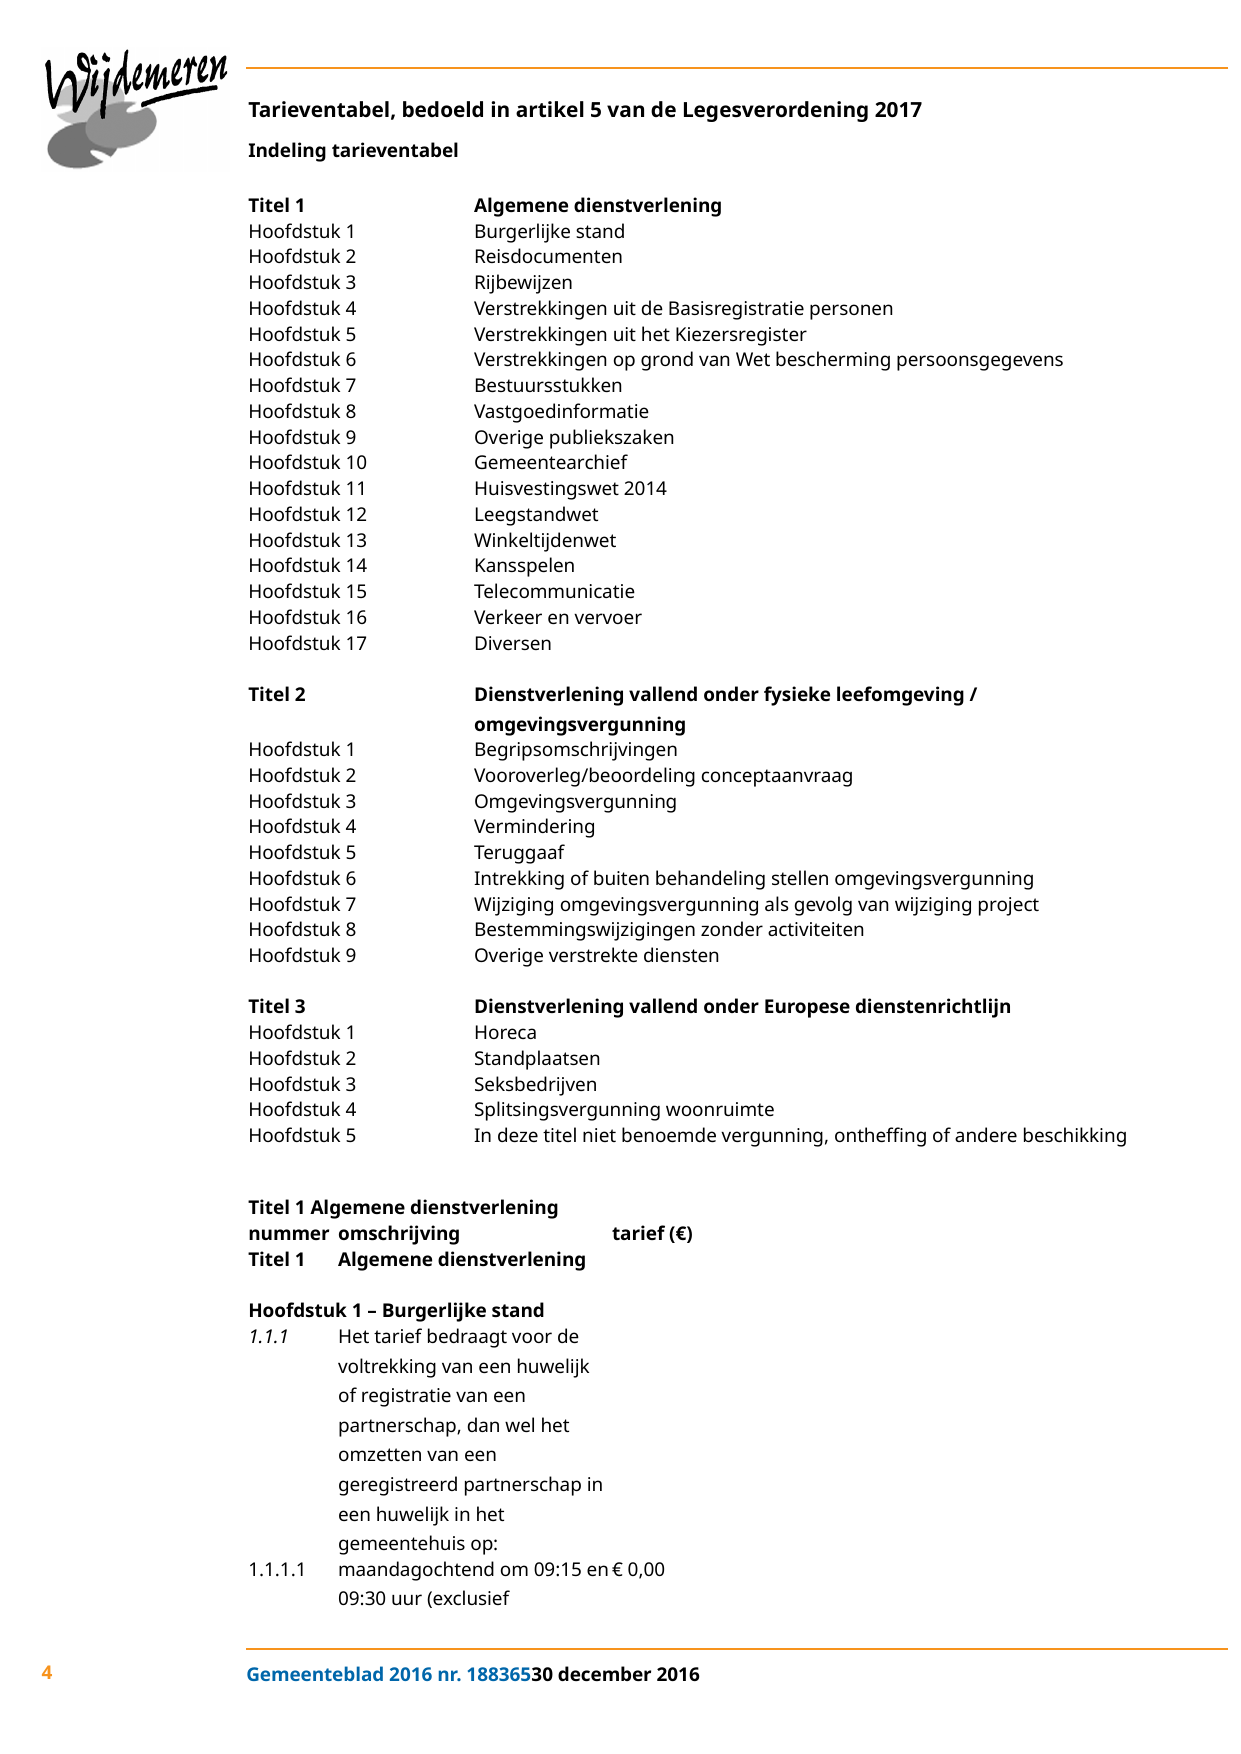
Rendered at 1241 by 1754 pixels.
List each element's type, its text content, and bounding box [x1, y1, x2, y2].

table_cell Hoofdstuk 2 [248, 762, 474, 788]
table_cell Verstrekkingen op grond van Wet bescherming persoonsgegevens [474, 347, 1152, 372]
table_cell [248, 968, 474, 994]
table_cell Verkeer en vervoer [474, 604, 1152, 630]
table_cell [702, 1298, 792, 1323]
table_cell Hoofdstuk 10 [248, 450, 474, 475]
table_cell Hoofdstuk 1 [248, 736, 474, 762]
table_cell Hoofdstuk 11 [248, 475, 474, 501]
table_header [702, 1220, 792, 1246]
table_cell [612, 1323, 702, 1556]
table_cell Hoofdstuk 12 [248, 501, 474, 527]
table_cell Winkeltijdenwet [474, 527, 1152, 552]
table_cell Hoofdstuk 3 [248, 1071, 474, 1097]
table_cell Hoofdstuk 4 [248, 1097, 474, 1122]
text Indeling tarieventabel [248, 137, 1152, 163]
table_cell Splitsingsvergunning woonruimte [474, 1097, 1152, 1122]
table_cell Gemeentearchief [474, 450, 1152, 475]
table_cell Hoofdstuk 3 [248, 270, 474, 295]
table_cell Hoofdstuk 5 [248, 1123, 474, 1148]
table_cell Diversen [474, 630, 1152, 655]
table_cell Intrekking of buiten behandeling stellen omgevingsvergunning [474, 865, 1152, 891]
table_cell Omgevingsvergunning [474, 788, 1152, 814]
text Titel 1 Algemene dienstverlening [248, 1194, 1152, 1220]
table_cell Titel 1 [248, 1246, 338, 1272]
table_cell [702, 1246, 792, 1272]
table_cell Vastgoedinformatie [474, 398, 1152, 424]
table_cell Hoofdstuk 15 [248, 578, 474, 604]
table_cell Overige verstrekte diensten [474, 942, 1152, 968]
table_header Titel 1 [248, 192, 474, 218]
table_cell Wijziging omgevingsvergunning als gevolg van wijziging project [474, 891, 1152, 917]
table_cell Dienstverlening vallend onder Europese dienstenrichtlijn [474, 994, 1152, 1019]
table_cell [612, 1246, 702, 1272]
table_cell Burgerlijke stand [474, 218, 1152, 244]
table_cell Hoofdstuk 3 [248, 788, 474, 814]
table_cell Bestuursstukken [474, 373, 1152, 398]
table_cell Hoofdstuk 1 [248, 218, 474, 244]
table_cell Het tarief bedraagt voor de voltrekking van een huwelijk of registratie van een partnerschap, dan wel het omzetten van een geregistreerd partnerschap in een huwelijk in het gemeentehuis op: [338, 1323, 612, 1556]
table_cell Hoofdstuk 16 [248, 604, 474, 630]
text Tarieventabel, bedoeld in artikel 5 van de Legesverordening 2017 [248, 95, 1152, 123]
table_cell Hoofdstuk 6 [248, 347, 474, 372]
table_cell [338, 1272, 612, 1297]
table_cell Hoofdstuk 13 [248, 527, 474, 552]
table_cell Hoofdstuk 9 [248, 424, 474, 449]
table_cell [612, 1272, 702, 1297]
table_cell Kansspelen [474, 553, 1152, 578]
table_cell [702, 1556, 792, 1611]
table_cell Begripsomschrijvingen [474, 736, 1152, 762]
table_cell 1.1.1.1 [248, 1556, 338, 1611]
table_cell Seksbedrijven [474, 1071, 1152, 1097]
table_cell Dienstverlening vallend onder fysieke leefomgeving / omgevingsvergunning [474, 681, 1152, 736]
table_cell Teruggaaf [474, 839, 1152, 865]
table_cell Telecommunicatie [474, 578, 1152, 604]
table_cell Horeca [474, 1020, 1152, 1045]
table_cell Hoofdstuk 1 [248, 1020, 474, 1045]
table_cell Hoofdstuk 8 [248, 398, 474, 424]
table_cell Hoofdstuk 4 [248, 814, 474, 839]
table_cell Titel 3 [248, 994, 474, 1019]
table_cell Hoofdstuk 5 [248, 321, 474, 347]
table_cell Hoofdstuk 7 [248, 373, 474, 398]
table_cell [248, 1272, 338, 1297]
table_cell Hoofdstuk 14 [248, 553, 474, 578]
table_cell [474, 655, 1152, 681]
table_cell [702, 1323, 792, 1556]
table_cell Algemene dienstverlening [338, 1246, 612, 1272]
table_cell [248, 655, 474, 681]
table_cell Reisdocumenten [474, 244, 1152, 269]
table_cell Hoofdstuk 17 [248, 630, 474, 655]
table_cell Overige publiekszaken [474, 424, 1152, 449]
table_cell Hoofdstuk 8 [248, 917, 474, 942]
table_cell Leegstandwet [474, 501, 1152, 527]
table_cell Bestemmingswijzigingen zonder activiteiten [474, 917, 1152, 942]
table_cell In deze titel niet benoemde vergunning, ontheffing of andere beschikking [474, 1123, 1152, 1148]
table_header Algemene dienstverlening [474, 192, 1152, 218]
table_cell Verstrekkingen uit het Kiezersregister [474, 321, 1152, 347]
table_cell Hoofdstuk 9 [248, 942, 474, 968]
table_header omschrijving [338, 1220, 612, 1246]
table_cell Hoofdstuk 2 [248, 244, 474, 269]
table_cell [474, 968, 1152, 994]
table_cell Hoofdstuk 5 [248, 839, 474, 865]
table_cell 1.1.1 [248, 1323, 338, 1556]
table_cell Hoofdstuk 4 [248, 295, 474, 321]
table_header nummer [248, 1220, 338, 1246]
table_cell [702, 1272, 792, 1297]
table_cell Verstrekkingen uit de Basisregistratie personen [474, 295, 1152, 321]
table_cell € 0,00 [612, 1556, 702, 1611]
table_cell Hoofdstuk 7 [248, 891, 474, 917]
picture [41, 47, 231, 172]
table_cell Rijbewijzen [474, 270, 1152, 295]
table_header tarief (€) [612, 1220, 702, 1246]
table_cell Vermindering [474, 814, 1152, 839]
table_cell Vooroverleg/beoordeling conceptaanvraag [474, 762, 1152, 788]
table_cell Huisvestingswet 2014 [474, 475, 1152, 501]
table_cell Standplaatsen [474, 1045, 1152, 1071]
table_cell Hoofdstuk 6 [248, 865, 474, 891]
table_cell Hoofdstuk 1 – Burgerlijke stand [248, 1298, 702, 1323]
table_cell Hoofdstuk 2 [248, 1045, 474, 1071]
table_cell Titel 2 [248, 681, 474, 736]
table_cell maandagochtend om 09:15 en 09:30 uur (exclusief [338, 1556, 612, 1611]
